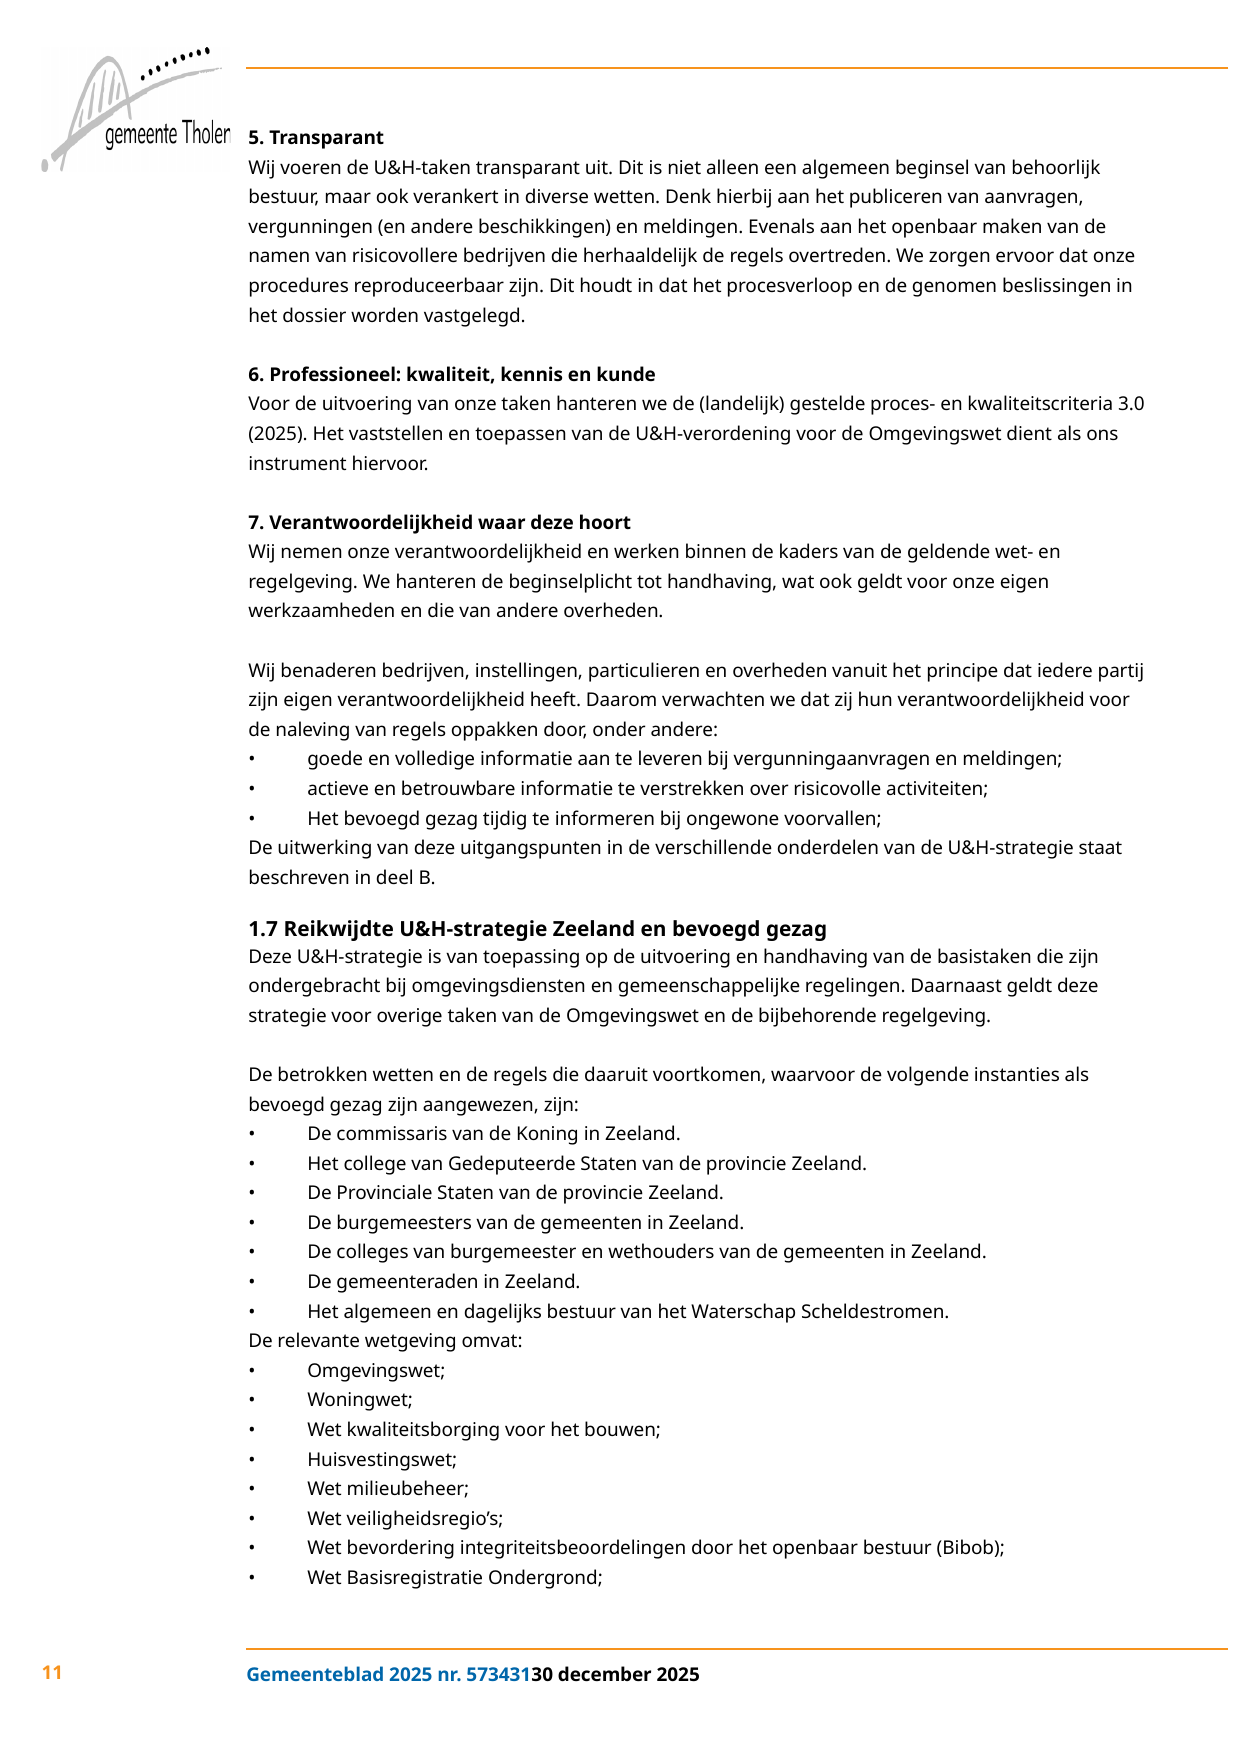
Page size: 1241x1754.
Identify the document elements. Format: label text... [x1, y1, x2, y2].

list actieve en betrouwbare informatie te verstrekken over risicovolle activiteiten; [248, 775, 1152, 801]
text De uitwerking van deze uitgangspunten in de verschillende onderdelen van de U&H-strategie staat beschreven in deel B. [248, 834, 1152, 890]
text Wij nemen onze verantwoordelijkheid en werken binnen de kaders van de geldende wet- en regelgeving. We hanteren de beginselplicht tot handhaving, wat ook geldt voor onze eigen werkzaamheden en die van andere overheden. [248, 538, 1152, 623]
text De betrokken wetten en de regels die daaruit voortkomen, waarvoor de volgende instanties als bevoegd gezag zijn aangewezen, zijn: [248, 1061, 1152, 1116]
list Het algemeen en dagelijks bestuur van het Waterschap Scheldestromen. [248, 1298, 1152, 1323]
list Wet bevordering integriteitsbeoordelingen door het openbaar bestuur (Bibob); [248, 1534, 1152, 1560]
text 7. Verantwoordelijkheid waar deze hoort [248, 509, 1152, 535]
list De commissaris van de Koning in Zeeland. [248, 1120, 1152, 1146]
list De gemeenteraden in Zeeland. [248, 1268, 1152, 1294]
picture [41, 47, 231, 172]
list Wet veiligheidsregio’s; [248, 1505, 1152, 1531]
list De Provinciale Staten van de provincie Zeeland. [248, 1179, 1152, 1205]
text 1.7 Reikwijdte U&H-strategie Zeeland en bevoegd gezag [248, 914, 1152, 943]
text Deze U&H-strategie is van toepassing op de uitvoering en handhaving van de basistaken die zijn ondergebracht bij omgevingsdiensten en gemeenschappelijke regelingen. Daarnaast geldt deze strategie voor overige taken van de Omgevingswet en de bijbehorende regelgeving. [248, 943, 1152, 1028]
list Het college van Gedeputeerde Staten van de provincie Zeeland. [248, 1150, 1152, 1176]
list Wet kwaliteitsborging voor het bouwen; [248, 1416, 1152, 1442]
text 6. Professioneel: kwaliteit, kennis en kunde [248, 361, 1152, 387]
text Voor de uitvoering van onze taken hanteren we de (landelijk) gestelde proces- en kwaliteitscriteria 3.0 (2025). Het vaststellen en toepassen van de U&H-verordening voor de Omgevingswet dient als ons instrument hiervoor. [248, 391, 1152, 476]
text Wij benaderen bedrijven, instellingen, particulieren en overheden vanuit het principe dat iedere partij zijn eigen verantwoordelijkheid heeft. Daarom verwachten we dat zij hun verantwoordelijkheid voor de naleving van regels oppakken door, onder andere: [248, 657, 1152, 742]
list Woningwet; [248, 1387, 1152, 1412]
text De relevante wetgeving omvat: [248, 1327, 1152, 1353]
list De burgemeesters van de gemeenten in Zeeland. [248, 1209, 1152, 1235]
text Wij voeren de U&H-taken transparant uit. Dit is niet alleen een algemeen beginsel van behoorlijk bestuur, maar ook verankert in diverse wetten. Denk hierbij aan het publiceren van aanvragen, vergunningen (en andere beschikkingen) en meldingen. Evenals aan het openbaar maken van de namen van risicovollere bedrijven die herhaaldelijk de regels overtreden. We zorgen ervoor dat onze procedures reproduceerbaar zijn. Dit houdt in dat het procesverloop en de genomen beslissingen in het dossier worden vastgelegd. [248, 154, 1152, 328]
list Het bevoegd gezag tijdig te informeren bij ongewone voorvallen; [248, 805, 1152, 831]
list Wet milieubeheer; [248, 1475, 1152, 1501]
list De colleges van burgemeester en wethouders van de gemeenten in Zeeland. [248, 1239, 1152, 1264]
list Wet Basisregistratie Ondergrond; [248, 1564, 1152, 1590]
list Huisvestingswet; [248, 1446, 1152, 1471]
list goede en volledige informatie aan te leveren bij vergunningaanvragen en meldingen; [248, 746, 1152, 771]
list Omgevingswet; [248, 1357, 1152, 1383]
text 5. Transparant [248, 124, 1152, 150]
